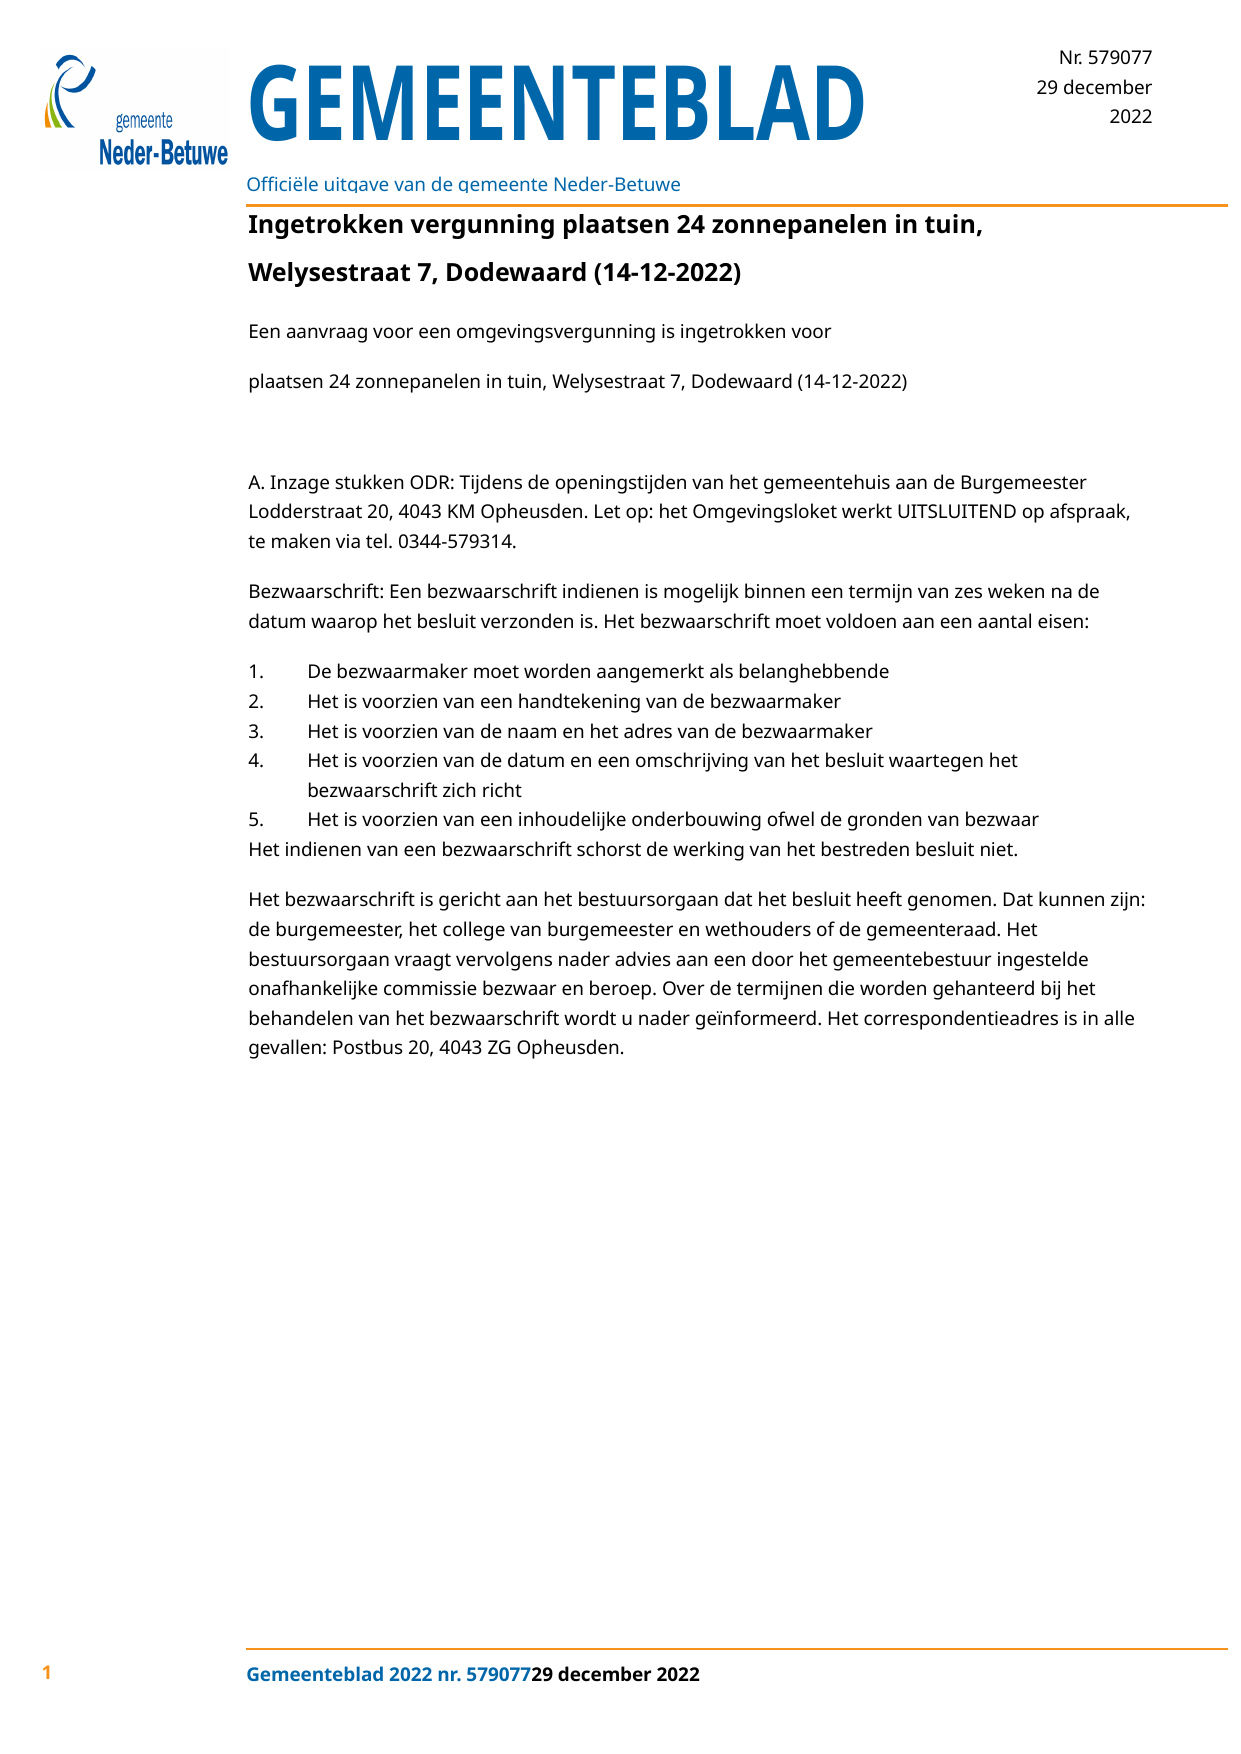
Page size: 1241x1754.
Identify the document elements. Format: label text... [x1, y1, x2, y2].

text A. Inzage stukken ODR: Tijdens de openingstijden van het gemeentehuis aan de Burgemeester Lodderstraat 20, 4043 KM Opheusden. Let op: het Omgevingsloket werkt UITSLUITEND op afspraak, te maken via tel. 0344-579314. [248, 469, 1152, 554]
text Ingetrokken vergunning plaatsen 24 zonnepanelen in tuin, Welysestraat 7, Dodewaard (14-12-2022) [248, 207, 1152, 288]
list Het is voorzien van een inhoudelijke onderbouwing ofwel de gronden van bezwaar [248, 807, 1152, 832]
text Bezwaarschrift: Een bezwaarschrift indienen is mogelijk binnen een termijn van zes weken na de datum waarop het besluit verzonden is. Het bezwaarschrift moet voldoen aan een aantal eisen: [248, 579, 1152, 634]
text Het bezwaarschrift is gericht aan het bestuursorgaan dat het besluit heeft genomen. Dat kunnen zijn: de burgemeester, het college van burgemeester en wethouders of de gemeenteraad. Het bestuursorgaan vraagt vervolgens nader advies aan een door het gemeentebestuur ingestelde onafhankelijke commissie bezwaar en beroep. Over de termijnen die worden gehanteerd bij het behandelen van het bezwaarschrift wordt u nader geïnformeerd. Het correspondentieadres is in alle gevallen: Postbus 20, 4043 ZG Opheusden. [248, 887, 1152, 1060]
list Het is voorzien van de datum en een omschrijving van het besluit waartegen het bezwaarschrift zich richt [248, 747, 1152, 803]
text plaatsen 24 zonnepanelen in tuin, Welysestraat 7, Dodewaard (14-12-2022) [248, 368, 1152, 394]
list Het is voorzien van de naam en het adres van de bezwaarmaker [248, 718, 1152, 744]
text Een aanvraag voor een omgevingsvergunning is ingetrokken voor [248, 318, 1152, 344]
list Het is voorzien van een handtekening van de bezwaarmaker [248, 688, 1152, 714]
text Het indienen van een bezwaarschrift schorst de werking van het bestreden besluit niet. [248, 836, 1152, 862]
list De bezwaarmaker moet worden aangemerkt als belanghebbende [248, 659, 1152, 684]
picture [41, 47, 231, 172]
